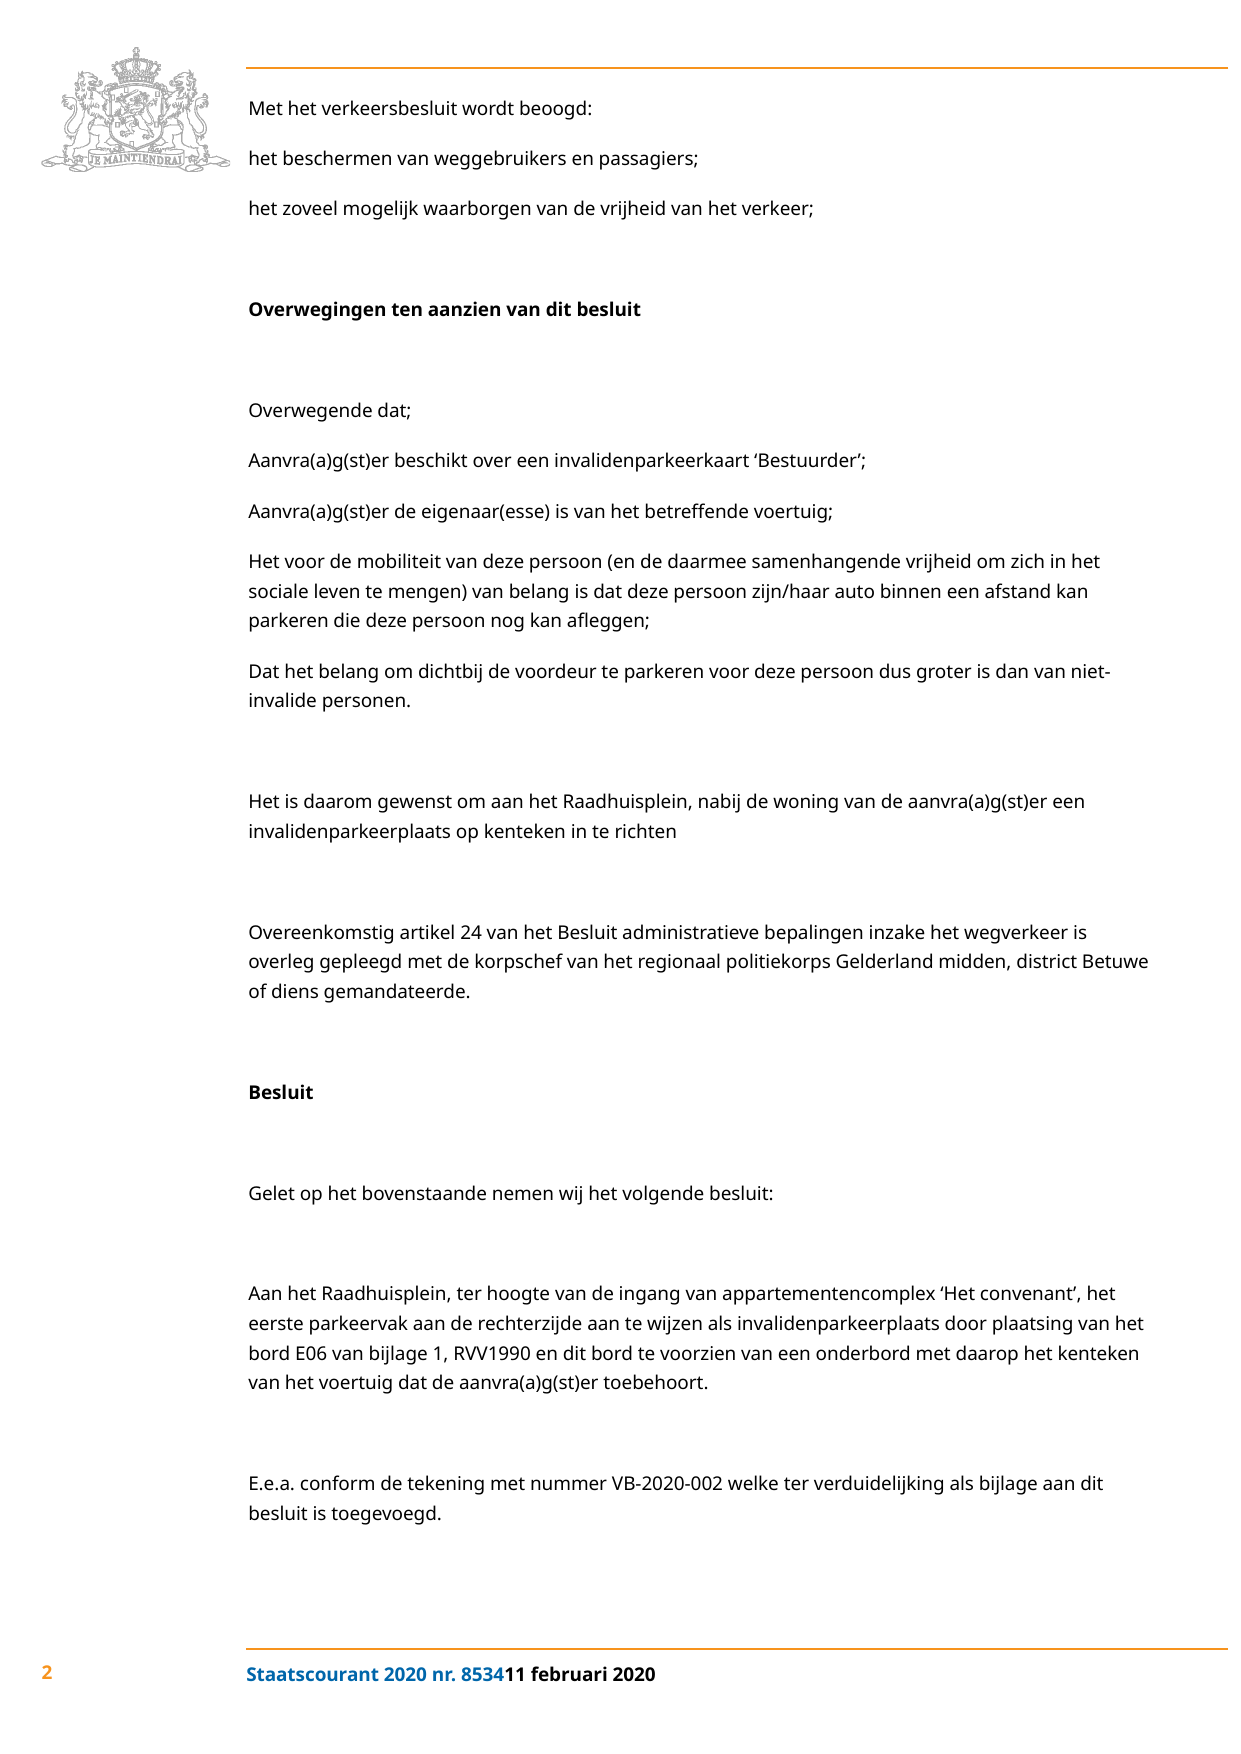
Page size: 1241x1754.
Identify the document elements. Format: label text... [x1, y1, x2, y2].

text het zoveel mogelijk waarborgen van de vrijheid van het verkeer; [248, 196, 1152, 221]
text Gelet op het bovenstaande nemen wij het volgende besluit: [248, 1180, 1152, 1206]
text Het voor de mobiliteit van deze persoon (en de daarmee samenhangende vrijheid om zich in het sociale leven te mengen) van belang is dat deze persoon zijn/haar auto binnen een afstand kan parkeren die deze persoon nog kan afleggen; [248, 548, 1152, 633]
text Aanvra(a)g(st)er de eigenaar(esse) is van het betreffende voertuig; [248, 498, 1152, 524]
picture [41, 47, 231, 172]
text Overwegingen ten aanzien van dit besluit [248, 296, 1152, 322]
text Overeenkomstig artikel 24 van het Besluit administratieve bepalingen inzake het wegverkeer is overleg gepleegd met de korpschef van het regionaal politiekorps Gelderland midden, district Betuwe of diens gemandateerde. [248, 919, 1152, 1004]
text Besluit [248, 1079, 1152, 1105]
text Dat het belang om dichtbij de voordeur te parkeren voor deze persoon dus groter is dan van niet-invalide personen. [248, 658, 1152, 713]
text Aanvra(a)g(st)er beschikt over een invalidenparkeerkaart ‘Bestuurder’; [248, 448, 1152, 473]
text Aan het Raadhuisplein, ter hoogte van de ingang van appartementencomplex ‘Het convenant’, het eerste parkeervak aan de rechterzijde aan te wijzen als invalidenparkeerplaats door plaatsing van het bord E06 van bijlage 1, RVV1990 en dit bord te voorzien van een onderbord met daarop het kenteken van het voertuig dat de aanvra(a)g(st)er toebehoort. [248, 1281, 1152, 1395]
text E.e.a. conform de tekening met nummer VB-2020-002 welke ter verduidelijking als bijlage aan dit besluit is toegevoegd. [248, 1470, 1152, 1526]
text Het is daarom gewenst om aan het Raadhuisplein, nabij de woning van de aanvra(a)g(st)er een invalidenparkeerplaats op kenteken in te richten [248, 788, 1152, 844]
text het beschermen van weggebruikers en passagiers; [248, 145, 1152, 171]
text Overwegende dat; [248, 397, 1152, 423]
text Met het verkeersbesluit wordt beoogd: [248, 95, 1152, 121]
